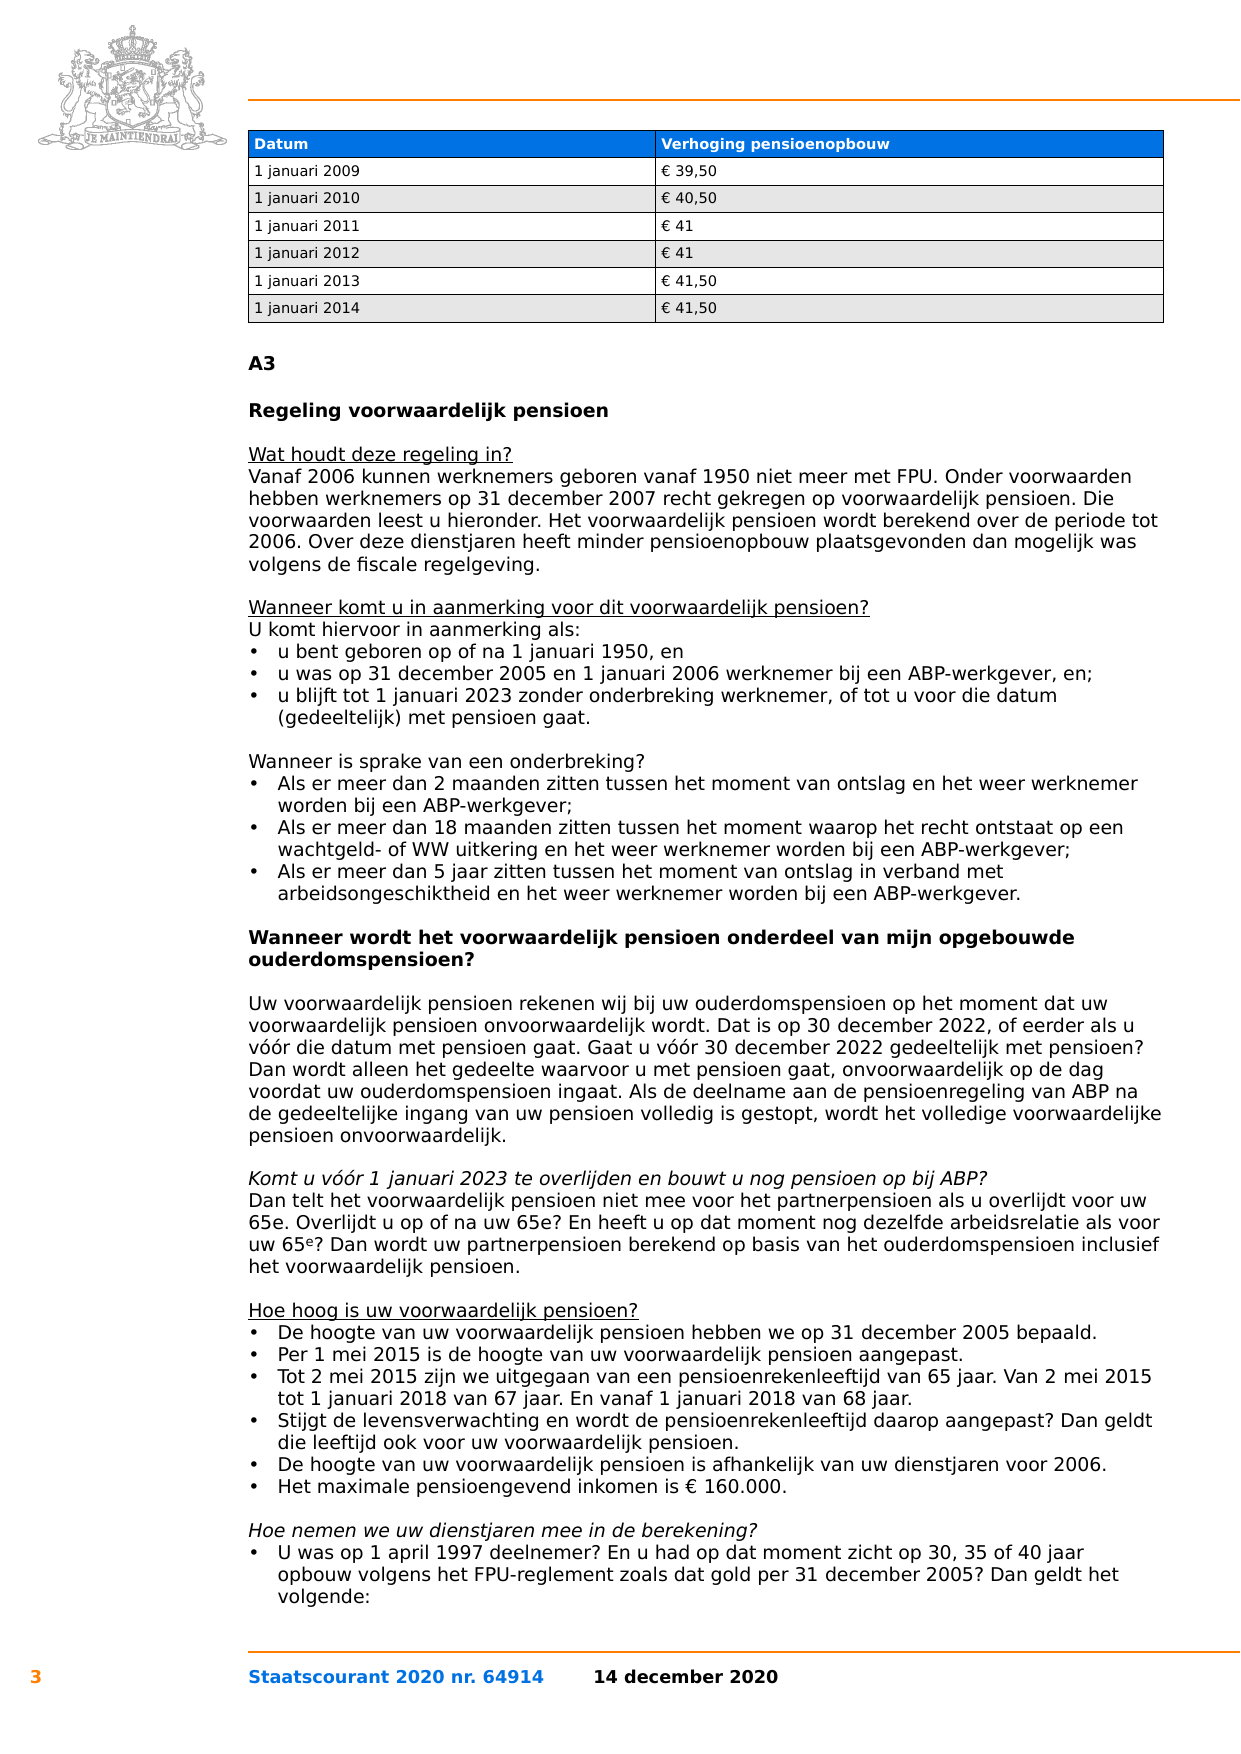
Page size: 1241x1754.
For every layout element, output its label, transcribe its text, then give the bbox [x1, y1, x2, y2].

table_cell 1 januari 2011 [249, 213, 655, 239]
table_header Verhoging pensioenopbouw [656, 131, 1163, 157]
picture [38, 25, 227, 150]
table_cell € 41 [656, 241, 1163, 267]
text Hoe nemen we uw dienstjaren mee in de berekening? [248, 1520, 1163, 1542]
subtitle Regeling voorwaardelijk pensioen [248, 400, 1163, 422]
text Wanneer is sprake van een onderbreking? [248, 751, 1163, 773]
text • Als er meer dan 2 maanden zitten tussen het moment van ontslag en het weer werknemer worden bij een ABP-werkgever; [248, 773, 1163, 817]
table_header Datum [249, 131, 655, 157]
table_cell 1 januari 2012 [249, 241, 655, 267]
table_cell € 39,50 [656, 158, 1163, 185]
text Uw voorwaardelijk pensioen rekenen wij bij uw ouderdomspensioen op het moment dat uw voorwaardelijk pensioen onvoorwaardelijk wordt. Dat is op 30 december 2022, of eerder als u vóór die datum met pensioen gaat. Gaat u vóór 30 december 2022 gedeeltelijk met pensioen? Dan wordt alleen het gedeelte waarvoor u met pensioen gaat, onvoorwaardelijk op de dag voordat uw ouderdomspensioen ingaat. Als de deelname aan de pensioenregeling van ABP na de gedeeltelijke ingang van uw pensioen volledig is gestopt, wordt het volledige voorwaardelijke pensioen onvoorwaardelijk. [248, 993, 1163, 1146]
text • u blijft tot 1 januari 2023 zonder onderbreking werknemer, of tot u voor die datum (gedeeltelijk) met pensioen gaat. [248, 685, 1163, 729]
text Wanneer komt u in aanmerking voor dit voorwaardelijk pensioen? [248, 597, 1163, 619]
table_cell € 41 [656, 213, 1163, 239]
text • Het maximale pensioengevend inkomen is € 160.000. [248, 1476, 1163, 1498]
text • Tot 2 mei 2015 zijn we uitgegaan van een pensioenrekenleeftijd van 65 jaar. Van 2 mei 2015 tot 1 januari 2018 van 67 jaar. En vanaf 1 januari 2018 van 68 jaar. [248, 1366, 1163, 1410]
text Komt u vóór 1 januari 2023 te overlijden en bouwt u nog pensioen op bij ABP? [248, 1168, 1163, 1190]
text • De hoogte van uw voorwaardelijk pensioen hebben we op 31 december 2005 bepaald. [248, 1322, 1163, 1344]
subtitle A3 [248, 353, 1163, 375]
text U komt hiervoor in aanmerking als: [248, 619, 1163, 641]
text • u was op 31 december 2005 en 1 januari 2006 werknemer bij een ABP-werkgever, en; [248, 663, 1163, 685]
text Vanaf 2006 kunnen werknemers geboren vanaf 1950 niet meer met FPU. Onder voorwaarden hebben werknemers op 31 december 2007 recht gekregen op voorwaardelijk pensioen. Die voorwaarden leest u hieronder. Het voorwaardelijk pensioen wordt berekend over de periode tot 2006. Over deze dienstjaren heeft minder pensioenopbouw plaatsgevonden dan mogelijk was volgens de fiscale regelgeving. [248, 466, 1163, 575]
text Dan telt het voorwaardelijk pensioen niet mee voor het partnerpensioen als u overlijdt voor uw 65e. Overlijdt u op of na uw 65e? En heeft u op dat moment nog dezelfde arbeidsrelatie als voor uw 65e? Dan wordt uw partnerpensioen berekend op basis van het ouderdomspensioen inclusief het voorwaardelijk pensioen. [248, 1190, 1163, 1278]
table_cell 1 januari 2010 [249, 186, 655, 212]
text • Als er meer dan 5 jaar zitten tussen het moment van ontslag in verband met arbeidsongeschiktheid en het weer werknemer worden bij een ABP-werkgever. [248, 861, 1163, 905]
table_cell 1 januari 2014 [249, 295, 655, 322]
text • u bent geboren op of na 1 januari 1950, en [248, 641, 1163, 663]
text • Per 1 mei 2015 is de hoogte van uw voorwaardelijk pensioen aangepast. [248, 1344, 1163, 1366]
text Hoe hoog is uw voorwaardelijk pensioen? [248, 1300, 1163, 1322]
subtitle Wanneer wordt het voorwaardelijk pensioen onderdeel van mijn opgebouwde ouderdomspensioen? [248, 927, 1163, 971]
table_cell € 41,50 [656, 295, 1163, 322]
text • De hoogte van uw voorwaardelijk pensioen is afhankelijk van uw dienstjaren voor 2006. [248, 1454, 1163, 1476]
table_cell 1 januari 2013 [249, 268, 655, 294]
table_cell € 41,50 [656, 268, 1163, 294]
text • U was op 1 april 1997 deelnemer? En u had op dat moment zicht op 30, 35 of 40 jaar opbouw volgens het FPU-reglement zoals dat gold per 31 december 2005? Dan geldt het volgende: [248, 1542, 1163, 1608]
table_cell € 40,50 [656, 186, 1163, 212]
table_cell 1 januari 2009 [249, 158, 655, 185]
text Wat houdt deze regeling in? [248, 443, 1163, 466]
text • Als er meer dan 18 maanden zitten tussen het moment waarop het recht ontstaat op een wachtgeld- of WW uitkering en het weer werknemer worden bij een ABP-werkgever; [248, 817, 1163, 861]
text • Stijgt de levensverwachting en wordt de pensioenrekenleeftijd daarop aangepast? Dan geldt die leeftijd ook voor uw voorwaardelijk pensioen. [248, 1410, 1163, 1454]
